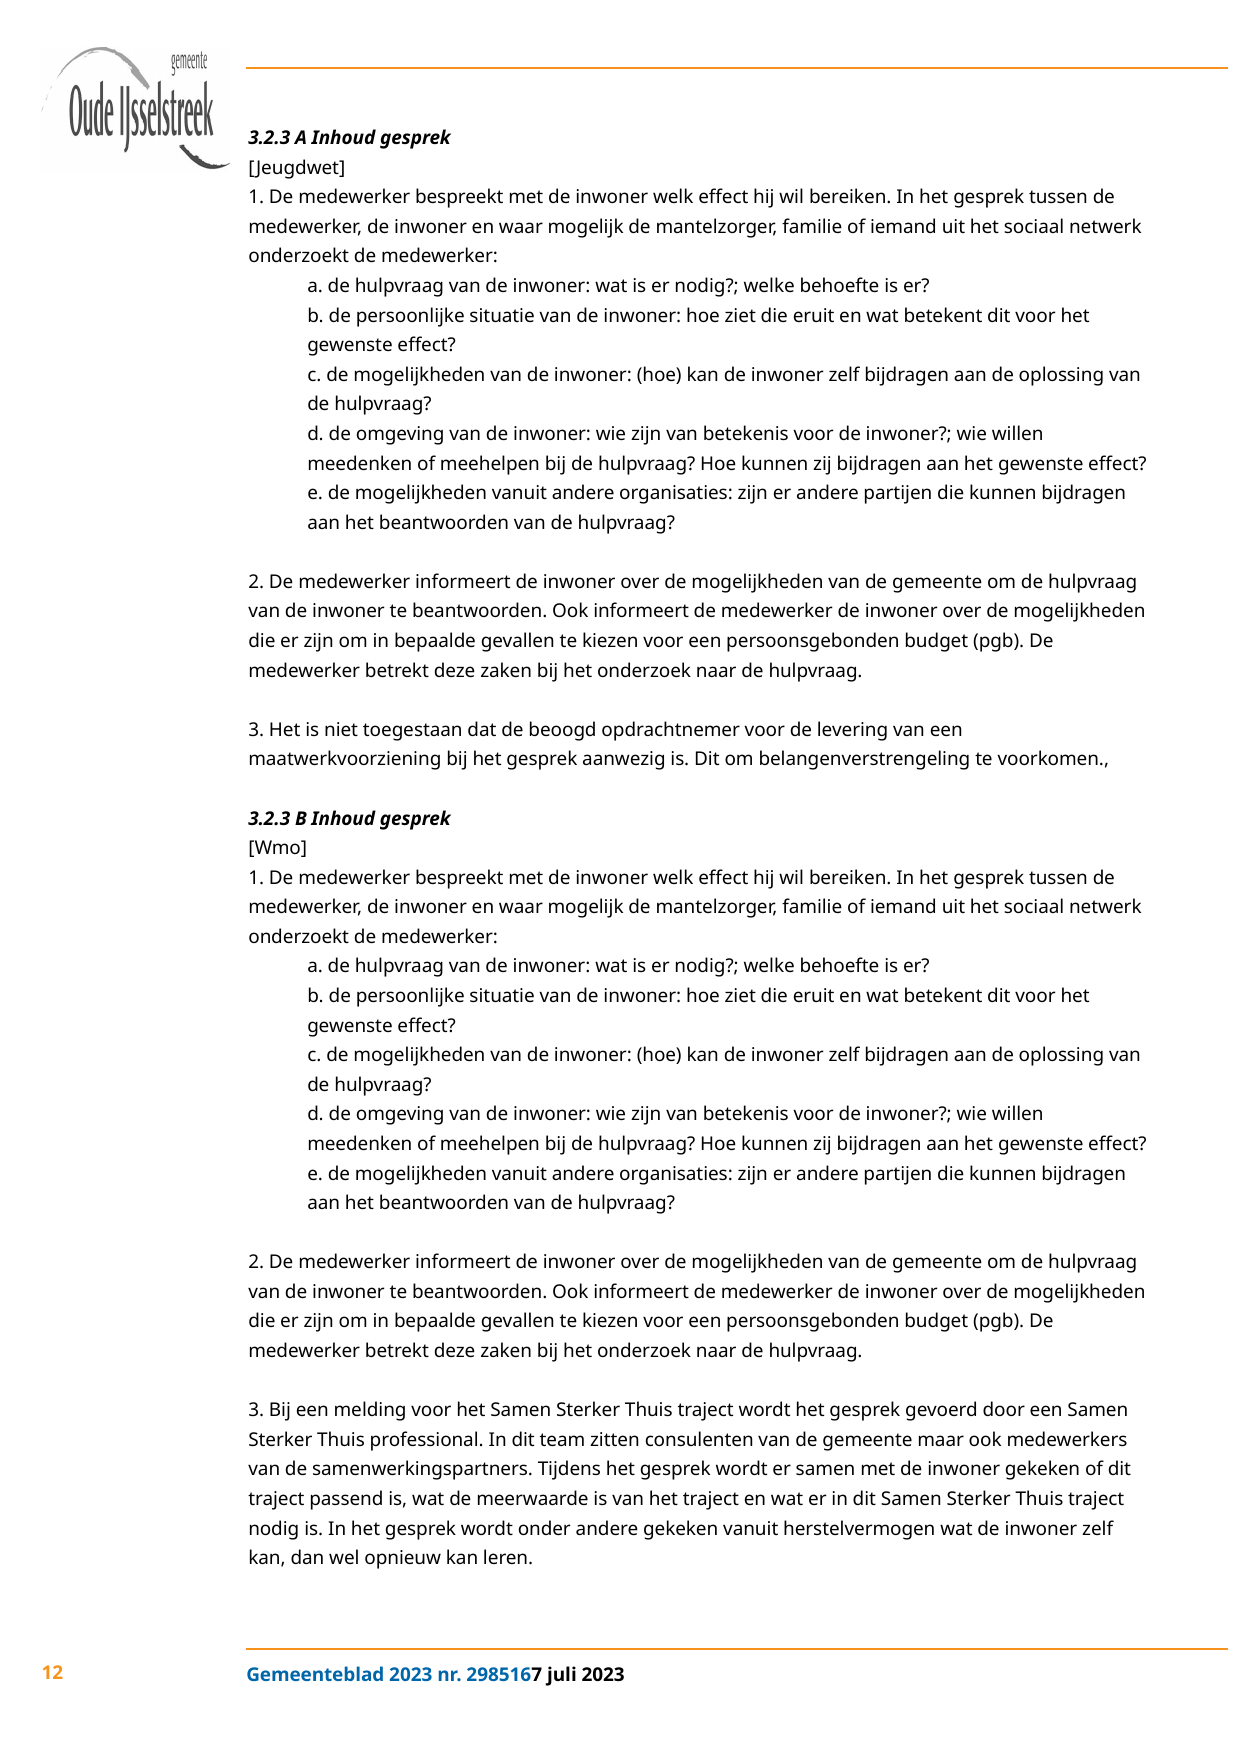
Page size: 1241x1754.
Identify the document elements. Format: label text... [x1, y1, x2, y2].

text 1. De medewerker bespreekt met de inwoner welk effect hij wil bereiken. In het gesprek tussen de medewerker, de inwoner en waar mogelijk de mantelzorger, familie of iemand uit het sociaal netwerk onderzoekt de medewerker: [248, 183, 1152, 268]
list b. de persoonlijke situatie van de inwoner: hoe ziet die eruit en wat betekent dit voor het gewenste effect? [248, 302, 1152, 357]
list e. de mogelijkheden vanuit andere organisaties: zijn er andere partijen die kunnen bijdragen aan het beantwoorden van de hulpvraag? [248, 479, 1152, 535]
list d. de omgeving van de inwoner: wie zijn van betekenis voor de inwoner?; wie willen meedenken of meehelpen bij de hulpvraag? Hoe kunnen zij bijdragen aan het gewenste effect? [248, 420, 1152, 476]
text 3.2.3 A Inhoud gesprek [248, 124, 1152, 150]
list e. de mogelijkheden vanuit andere organisaties: zijn er andere partijen die kunnen bijdragen aan het beantwoorden van de hulpvraag? [248, 1160, 1152, 1215]
text 2. De medewerker informeert de inwoner over de mogelijkheden van de gemeente om de hulpvraag van de inwoner te beantwoorden. Ook informeert de medewerker de inwoner over de mogelijkheden die er zijn om in bepaalde gevallen te kiezen voor een persoonsgebonden budget (pgb). De medewerker betrekt deze zaken bij het onderzoek naar de hulpvraag. [248, 568, 1152, 683]
text 3. Het is niet toegestaan dat de beoogd opdrachtnemer voor de levering van een maatwerkvoorziening bij het gesprek aanwezig is. Dit om belangenverstrengeling te voorkomen., [248, 716, 1152, 771]
text 2. De medewerker informeert de inwoner over de mogelijkheden van de gemeente om de hulpvraag van de inwoner te beantwoorden. Ook informeert de medewerker de inwoner over de mogelijkheden die er zijn om in bepaalde gevallen te kiezen voor een persoonsgebonden budget (pgb). De medewerker betrekt deze zaken bij het onderzoek naar de hulpvraag. [248, 1248, 1152, 1363]
text 3. Bij een melding voor het Samen Sterker Thuis traject wordt het gesprek gevoerd door een Samen Sterker Thuis professional. In dit team zitten consulenten van de gemeente maar ook medewerkers van de samenwerkingspartners. Tijdens het gesprek wordt er samen met de inwoner gekeken of dit traject passend is, wat de meerwaarde is van het traject en wat er in dit Samen Sterker Thuis traject nodig is. In het gesprek wordt onder andere gekeken vanuit herstelvermogen wat de inwoner zelf kan, dan wel opnieuw kan leren. [248, 1396, 1152, 1570]
text 3.2.3 B Inhoud gesprek [248, 805, 1152, 831]
picture [41, 47, 231, 172]
list a. de hulpvraag van de inwoner: wat is er nodig?; welke behoefte is er? [248, 272, 1152, 298]
list b. de persoonlijke situatie van de inwoner: hoe ziet die eruit en wat betekent dit voor het gewenste effect? [248, 982, 1152, 1038]
text [Wmo] [248, 834, 1152, 860]
text 1. De medewerker bespreekt met de inwoner welk effect hij wil bereiken. In het gesprek tussen de medewerker, de inwoner en waar mogelijk de mantelzorger, familie of iemand uit het sociaal netwerk onderzoekt de medewerker: [248, 864, 1152, 949]
list c. de mogelijkheden van de inwoner: (hoe) kan de inwoner zelf bijdragen aan de oplossing van de hulpvraag? [248, 1041, 1152, 1097]
text [Jeugdwet] [248, 154, 1152, 180]
list c. de mogelijkheden van de inwoner: (hoe) kan de inwoner zelf bijdragen aan de oplossing van de hulpvraag? [248, 361, 1152, 416]
list a. de hulpvraag van de inwoner: wat is er nodig?; welke behoefte is er? [248, 953, 1152, 978]
list d. de omgeving van de inwoner: wie zijn van betekenis voor de inwoner?; wie willen meedenken of meehelpen bij de hulpvraag? Hoe kunnen zij bijdragen aan het gewenste effect? [248, 1101, 1152, 1156]
